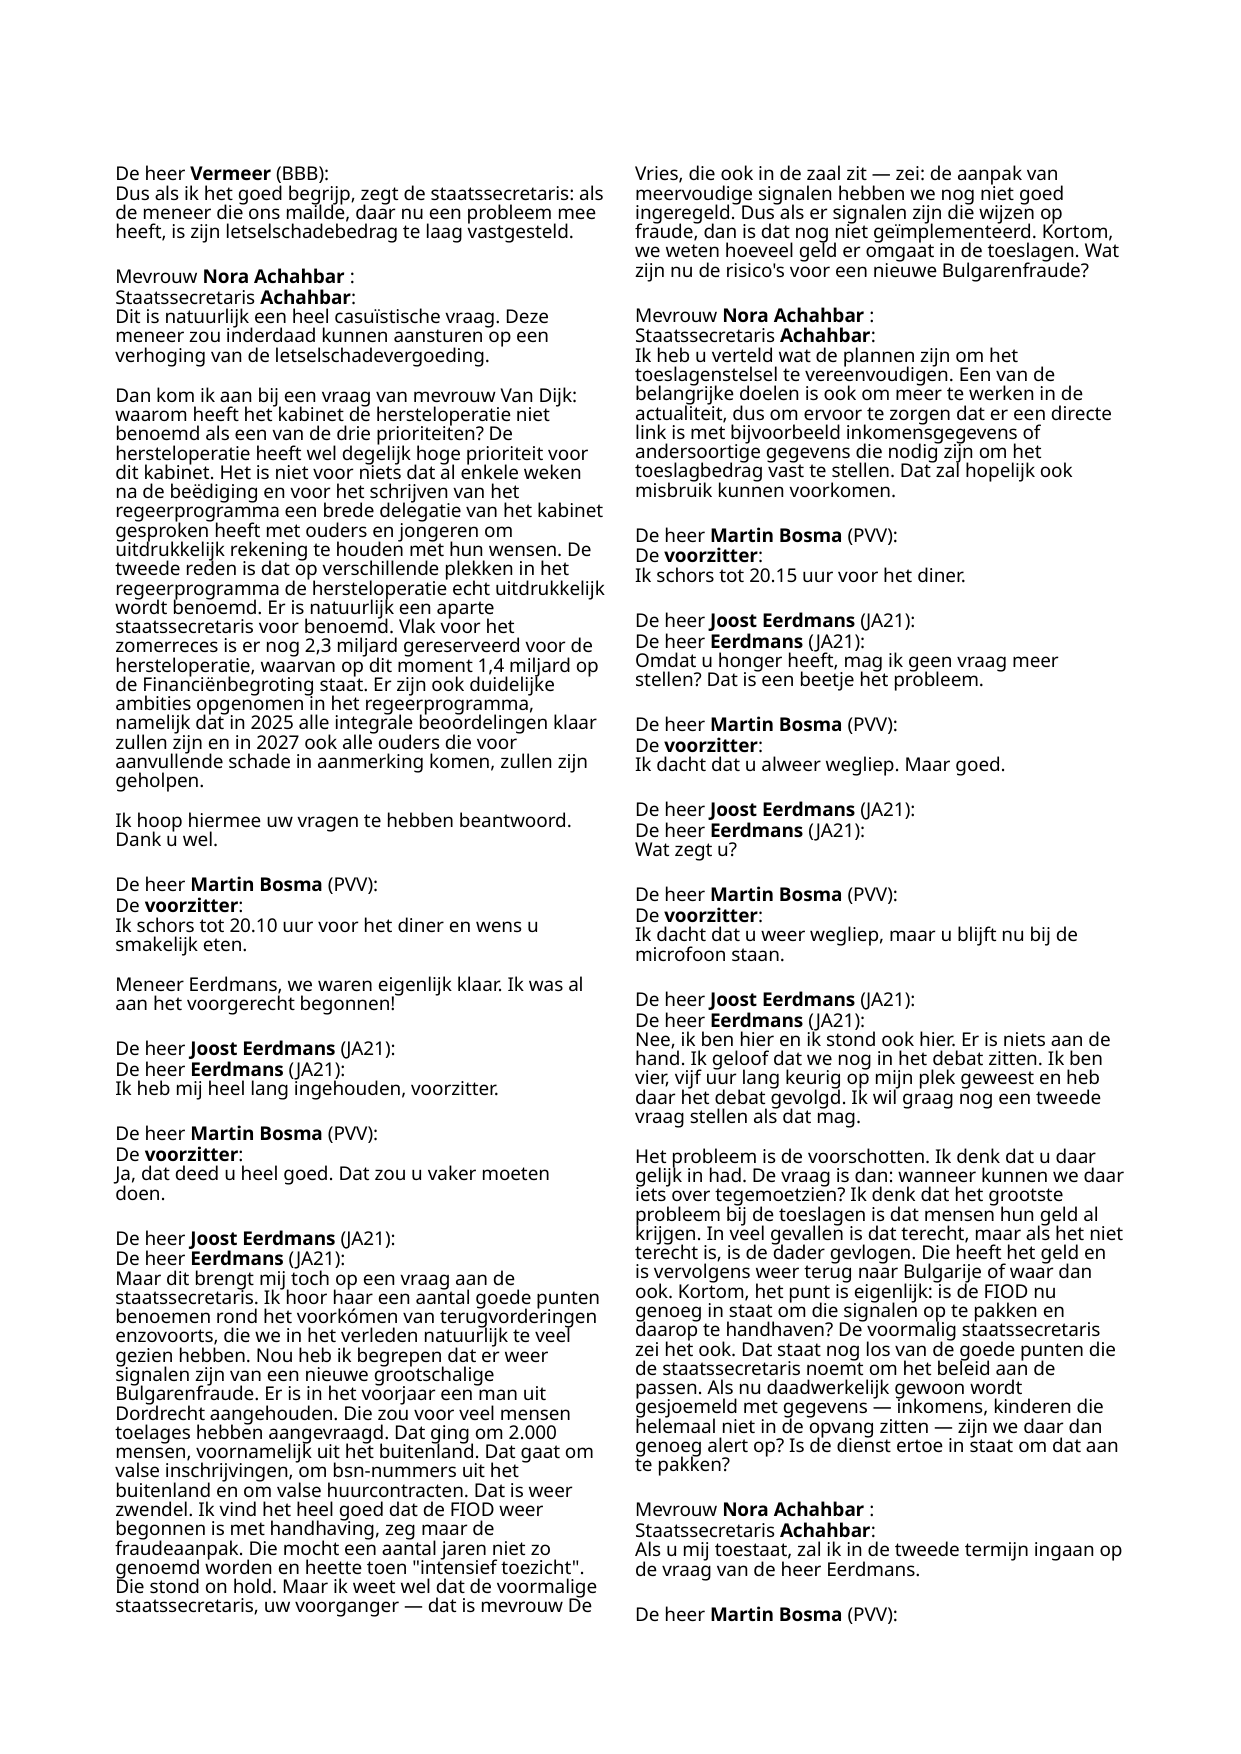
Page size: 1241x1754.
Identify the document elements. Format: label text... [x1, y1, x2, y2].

text Omdat u honger heeft, mag ik geen vraag meer stellen? Dat is een beetje het probleem. [635, 652, 1125, 690]
text Staatssecretaris Achahbar: [635, 1522, 1125, 1541]
text De heer Joost Eerdmans (JA21): [115, 1225, 605, 1250]
text Mevrouw Nora Achahbar : [115, 263, 605, 289]
text De voorzitter: [635, 547, 1125, 567]
text De heer Martin Bosma (PVV): [635, 711, 1125, 737]
text De heer Martin Bosma (PVV): [635, 881, 1125, 907]
text Mevrouw Nora Achahbar : [635, 1496, 1125, 1522]
text Ik heb mij heel lang ingehouden, voorzitter. [115, 1080, 605, 1099]
text De heer Martin Bosma (PVV): [635, 1601, 1125, 1626]
text De heer Joost Eerdmans (JA21): [115, 1035, 605, 1061]
text Vries, die ook in de zaal zit — zei: de aanpak van meervoudige signalen hebben we nog niet goed ingeregeld. Dus als er signalen zijn die wijzen op fraude, dan is dat nog niet geïmplementeerd. Kortom, we weten hoeveel geld er omgaat in de toeslagen. Wat zijn nu de risico's voor een nieuwe Bulgarenfraude? [635, 165, 1125, 281]
text De heer Martin Bosma (PVV): [115, 872, 605, 897]
text Mevrouw Nora Achahbar : [635, 302, 1125, 327]
text De voorzitter: [635, 737, 1125, 756]
text Staatssecretaris Achahbar: [635, 327, 1125, 347]
text Ik dacht dat u alweer wegliep. Maar goed. [635, 756, 1125, 776]
text De heer Eerdmans (JA21): [115, 1250, 605, 1270]
text De heer Martin Bosma (PVV): [115, 1120, 605, 1146]
text De voorzitter: [115, 897, 605, 917]
text Ik dacht dat u weer wegliep, maar u blijft nu bij de microfoon staan. [635, 926, 1125, 965]
text Dit is natuurlijk een heel casuïstische vraag. Deze meneer zou inderdaad kunnen aansturen op een verhoging van de letselschadevergoeding. [115, 308, 605, 366]
text Meneer Eerdmans, we waren eigenlijk klaar. Ik was al aan het voorgerecht begonnen! [115, 976, 605, 1014]
text De heer Joost Eerdmans (JA21): [635, 986, 1125, 1012]
text De heer Eerdmans (JA21): [115, 1061, 605, 1080]
text Het probleem is de voorschotten. Ik denk dat u daar gelijk in had. De vraag is dan: wanneer kunnen we daar iets over tegemoetzien? Ik denk dat het grootste probleem bij de toeslagen is dat mensen hun geld al krijgen. In veel gevallen is dat terecht, maar als het niet terecht is, is de dader gevlogen. Die heeft het geld en is vervolgens weer terug naar Bulgarije of waar dan ook. Kortom, het punt is eigenlijk: is de FIOD nu genoeg in staat om die signalen op te pakken en daarop te handhaven? De voormalig staatssecretaris zei het ook. Dat staat nog los van de goede punten die de staatssecretaris noemt om het beleid aan de passen. Als nu daadwerkelijk gewoon wordt gesjoemeld met gegevens — inkomens, kinderen die helemaal niet in de opvang zitten — zijn we daar dan genoeg alert op? Is de dienst ertoe in staat om dat aan te pakken? [635, 1148, 1125, 1476]
text De heer Eerdmans (JA21): [635, 1012, 1125, 1031]
text De heer Martin Bosma (PVV): [635, 522, 1125, 547]
text Nee, ik ben hier en ik stond ook hier. Er is niets aan de hand. Ik geloof dat we nog in het debat zitten. Ik ben vier, vijf uur lang keurig op mijn plek geweest en heb daar het debat gevolgd. Ik wil graag nog een tweede vraag stellen als dat mag. [635, 1031, 1125, 1127]
text De heer Joost Eerdmans (JA21): [635, 607, 1125, 633]
text Dus als ik het goed begrijp, zegt de staatssecretaris: als de meneer die ons mailde, daar nu een probleem mee heeft, is zijn letselschadebedrag te laag vastgesteld. [115, 184, 605, 242]
text De heer Vermeer (BBB): [115, 165, 605, 184]
text Staatssecretaris Achahbar: [115, 289, 605, 308]
text De voorzitter: [635, 907, 1125, 926]
text Wat zegt u? [635, 841, 1125, 861]
text Maar dit brengt mij toch op een vraag aan de staatssecretaris. Ik hoor haar een aantal goede punten benoemen rond het voorkómen van terugvorderingen enzovoorts, die we in het verleden natuurlijk te veel gezien hebben. Nou heb ik begrepen dat er weer signalen zijn van een nieuwe grootschalige Bulgarenfraude. Er is in het voorjaar een man uit Dordrecht aangehouden. Die zou voor veel mensen toelages hebben aangevraagd. Dat ging om 2.000 mensen, voornamelijk uit het buitenland. Dat gaat om valse inschrijvingen, om bsn-nummers uit het buitenland en om valse huurcontracten. Dat is weer zwendel. Ik vind het heel goed dat de FIOD weer begonnen is met handhaving, zeg maar de fraudeaanpak. Die mocht een aantal jaren niet zo genoemd worden en heette toen "intensief toezicht". Die stond on hold. Maar ik weet wel dat de voormalige staatssecretaris, uw voorganger — dat is mevrouw De [115, 1270, 605, 1617]
text De heer Eerdmans (JA21): [635, 822, 1125, 841]
text Ik heb u verteld wat de plannen zijn om het toeslagenstelsel te vereenvoudigen. Een van de belangrijke doelen is ook om meer te werken in de actualiteit, dus om ervoor te zorgen dat er een directe link is met bijvoorbeeld inkomensgegevens of andersoortige gegevens die nodig zijn om het toeslagbedrag vast te stellen. Dat zal hopelijk ook misbruik kunnen voorkomen. [635, 347, 1125, 501]
text De voorzitter: [115, 1146, 605, 1165]
text De heer Eerdmans (JA21): [635, 633, 1125, 652]
text Ja, dat deed u heel goed. Dat zou u vaker moeten doen. [115, 1165, 605, 1204]
text Als u mij toestaat, zal ik in de tweede termijn ingaan op de vraag van de heer Eerdmans. [635, 1541, 1125, 1580]
text Ik hoop hiermee uw vragen te hebben beantwoord. Dank u wel. [115, 812, 605, 851]
text De heer Joost Eerdmans (JA21): [635, 796, 1125, 822]
text Ik schors tot 20.10 uur voor het diner en wens u smakelijk eten. [115, 917, 605, 955]
text Dan kom ik aan bij een vraag van mevrouw Van Dijk: waarom heeft het kabinet de hersteloperatie niet benoemd als een van de drie prioriteiten? De hersteloperatie heeft wel degelijk hoge prioriteit voor dit kabinet. Het is niet voor niets dat al enkele weken na de beëdiging en voor het schrijven van het regeerprogramma een brede delegatie van het kabinet gesproken heeft met ouders en jongeren om uitdrukkelijk rekening te houden met hun wensen. De tweede reden is dat op verschillende plekken in het regeerprogramma de hersteloperatie echt uitdrukkelijk wordt benoemd. Er is natuurlijk een aparte staatssecretaris voor benoemd. Vlak voor het zomerreces is er nog 2,3 miljard gereserveerd voor de hersteloperatie, waarvan op dit moment 1,4 miljard op de Financiënbegroting staat. Er zijn ook duidelijke ambities opgenomen in het regeerprogramma, namelijk dat in 2025 alle integrale beoordelingen klaar zullen zijn en in 2027 ook alle ouders die voor aanvullende schade in aanmerking komen, zullen zijn geholpen. [115, 387, 605, 791]
text Ik schors tot 20.15 uur voor het diner. [635, 567, 1125, 586]
